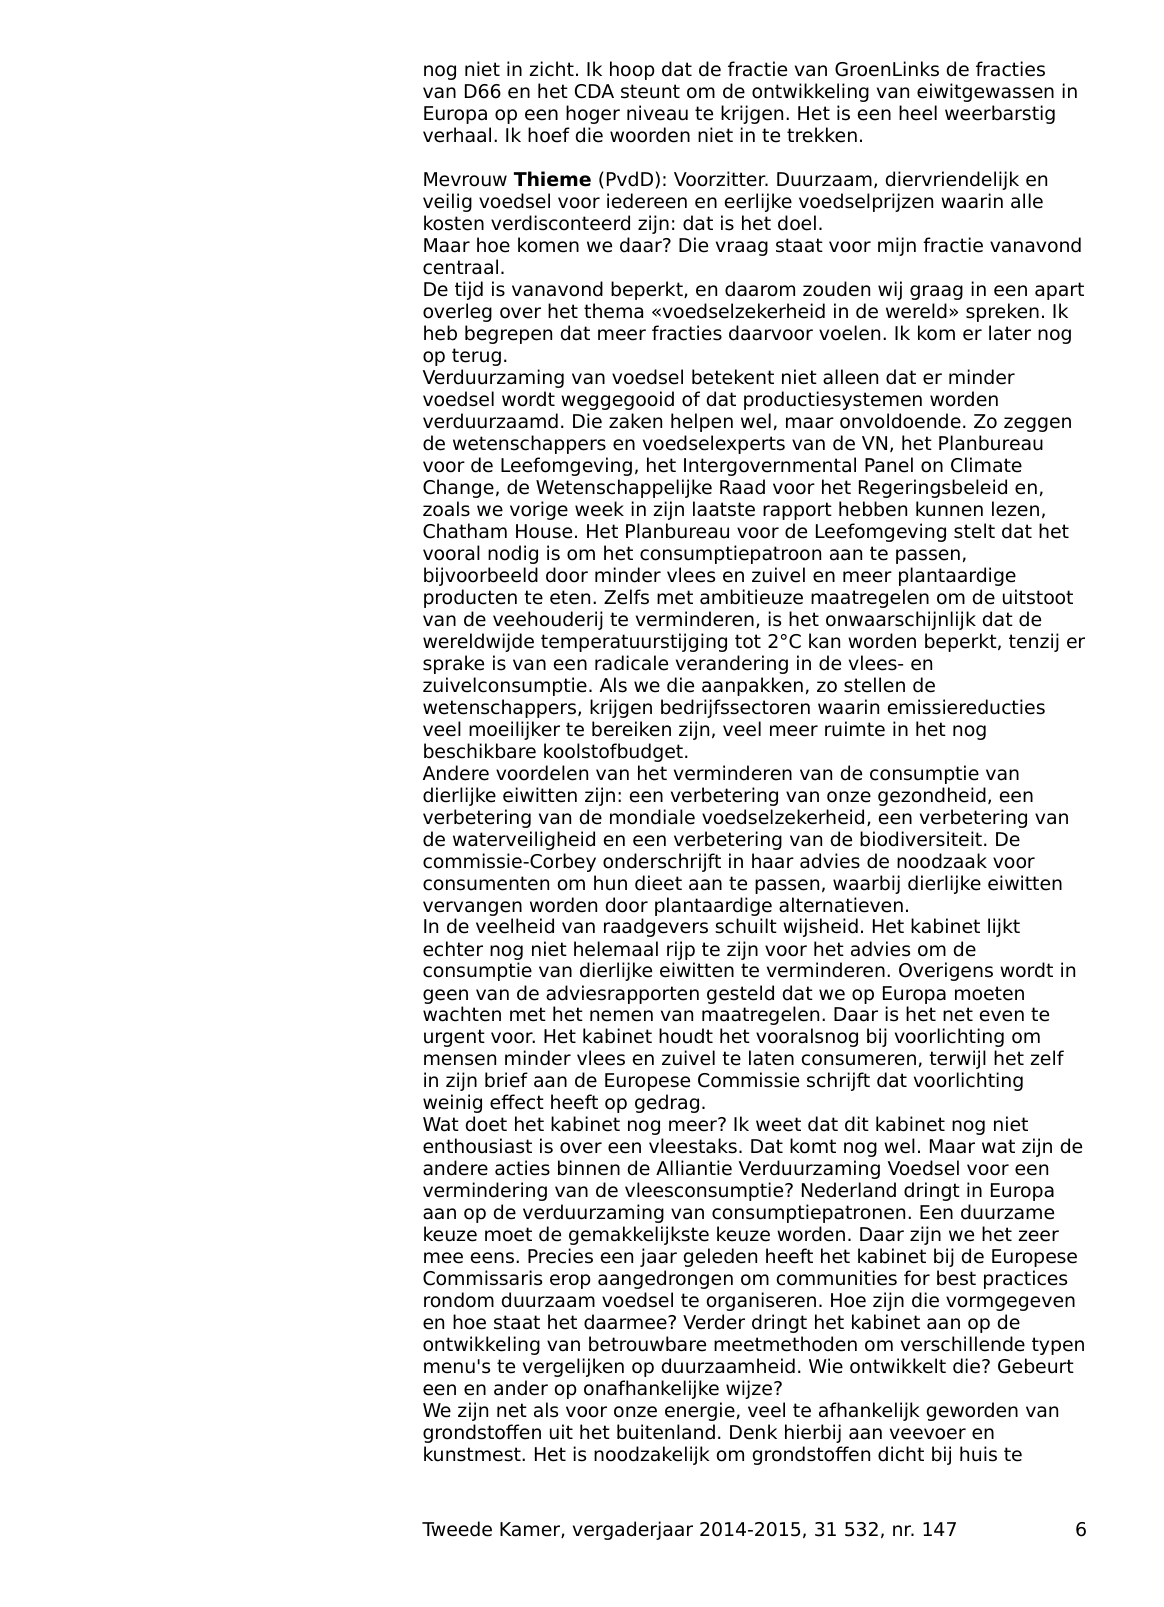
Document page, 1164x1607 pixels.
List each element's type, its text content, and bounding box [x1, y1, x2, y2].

text In de veelheid van raadgevers schuilt wijsheid. Het kabinet lijkt echter nog niet helemaal rijp te zijn voor het advies om de consumptie van dierlijke eiwitten te verminderen. Overigens wordt in geen van de adviesrapporten gesteld dat we op Europa moeten wachten met het nemen van maatregelen. Daar is het net even te urgent voor. Het kabinet houdt het vooralsnog bij voorlichting om mensen minder vlees en zuivel te laten consumeren, terwijl het zelf in zijn brief aan de Europese Commissie schrijft dat voorlichting weinig effect heeft op gedrag. [422, 916, 1087, 1114]
text Andere voordelen van het verminderen van de consumptie van dierlijke eiwitten zijn: een verbetering van onze gezondheid, een verbetering van de mondiale voedselzekerheid, een verbetering van de waterveiligheid en een verbetering van de biodiversiteit. De commissie-Corbey onderschrijft in haar advies de noodzaak voor consumenten om hun dieet aan te passen, waarbij dierlijke eiwitten vervangen worden door plantaardige alternatieven. [422, 763, 1087, 916]
text Maar hoe komen we daar? Die vraag staat voor mijn fractie vanavond centraal. [422, 235, 1087, 279]
text Verduurzaming van voedsel betekent niet alleen dat er minder voedsel wordt weggegooid of dat productiesystemen worden verduurzaamd. Die zaken helpen wel, maar onvoldoende. Zo zeggen de wetenschappers en voedselexperts van de VN, het Planbureau voor de Leefomgeving, het Intergovernmental Panel on Climate Change, de Wetenschappelijke Raad voor het Regeringsbeleid en, zoals we vorige week in zijn laatste rapport hebben kunnen lezen, Chatham House. Het Planbureau voor de Leefomgeving stelt dat het vooral nodig is om het consumptiepatroon aan te passen, bijvoorbeeld door minder vlees en zuivel en meer plantaardige producten te eten. Zelfs met ambitieuze maatregelen om de uitstoot van de veehouderij te verminderen, is het onwaarschijnlijk dat de wereldwijde temperatuurstijging tot 2°C kan worden beperkt, tenzij er sprake is van een radicale verandering in de vlees- en zuivelconsumptie. Als we die aanpakken, zo stellen de wetenschappers, krijgen bedrijfssectoren waarin emissiereducties veel moeilijker te bereiken zijn, veel meer ruimte in het nog beschikbare koolstofbudget. [422, 367, 1087, 763]
text We zijn net als voor onze energie, veel te afhankelijk geworden van grondstoffen uit het buitenland. Denk hierbij aan veevoer en kunstmest. Het is noodzakelijk om grondstoffen dicht bij huis te [422, 1400, 1087, 1466]
text De tijd is vanavond beperkt, en daarom zouden wij graag in een apart overleg over het thema «voedselzekerheid in de wereld» spreken. Ik heb begrepen dat meer fracties daarvoor voelen. Ik kom er later nog op terug. [422, 279, 1087, 367]
text nog niet in zicht. Ik hoop dat de fractie van GroenLinks de fracties van D66 en het CDA steunt om de ontwikkeling van eiwitgewassen in Europa op een hoger niveau te krijgen. Het is een heel weerbarstig verhaal. Ik hoef die woorden niet in te trekken. [422, 59, 1087, 147]
text Wat doet het kabinet nog meer? Ik weet dat dit kabinet nog niet enthousiast is over een vleestaks. Dat komt nog wel. Maar wat zijn de andere acties binnen de Alliantie Verduurzaming Voedsel voor een vermindering van de vleesconsumptie? Nederland dringt in Europa aan op de verduurzaming van consumptiepatronen. Een duurzame keuze moet de gemakkelijkste keuze worden. Daar zijn we het zeer mee eens. Precies een jaar geleden heeft het kabinet bij de Europese Commissaris erop aangedrongen om communities for best practices rondom duurzaam voedsel te organiseren. Hoe zijn die vormgegeven en hoe staat het daarmee? Verder dringt het kabinet aan op de ontwikkeling van betrouwbare meetmethoden om verschillende typen menu's te vergelijken op duurzaamheid. Wie ontwikkelt die? Gebeurt een en ander op onafhankelijke wijze? [422, 1114, 1087, 1400]
text Mevrouw Thieme (PvdD): Voorzitter. Duurzaam, diervriendelijk en veilig voedsel voor iedereen en eerlijke voedselprijzen waarin alle kosten verdisconteerd zijn: dat is het doel. [422, 169, 1087, 235]
